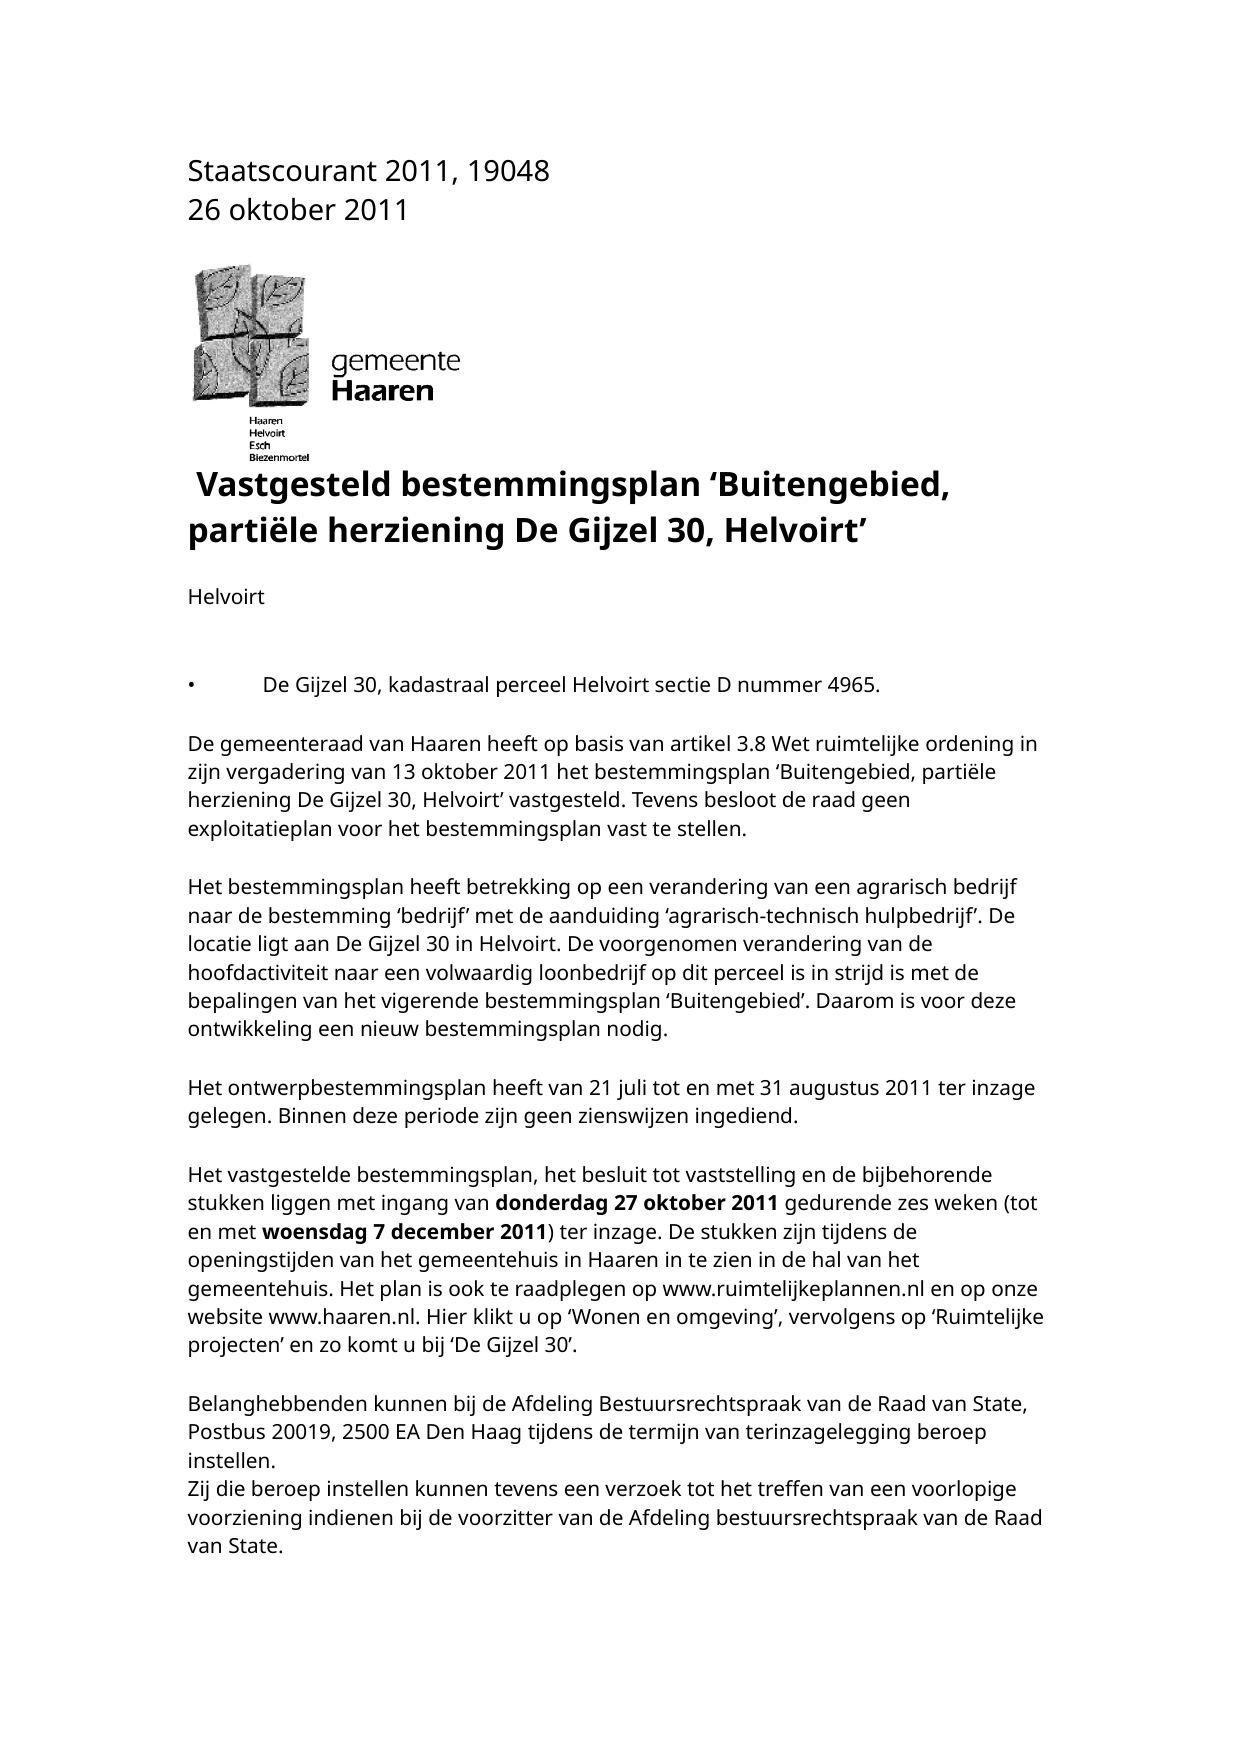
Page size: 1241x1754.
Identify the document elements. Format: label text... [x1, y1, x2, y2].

text Helvoirt [187, 582, 1053, 610]
text Het bestemmingsplan heeft betrekking op een verandering van een agrarisch bedrijf naar de bestemming ‘bedrijf’ met de aanduiding ‘agrarisch-technisch hulpbedrijf’. De locatie ligt aan De Gijzel 30 in Helvoirt. De voorgenomen verandering van de hoofdactiviteit naar een volwaardig loonbedrijf op dit perceel is in strijd is met de bepalingen van het vigerende bestemmingsplan ‘Buitengebied’. Daarom is voor deze ontwikkeling een nieuw bestemmingsplan nodig. [187, 872, 1053, 1043]
text Belanghebbenden kunnen bij de Afdeling Bestuursrechtspraak van de Raad van State, Postbus 20019, 2500 EA Den Haag tijdens de termijn van terinzagelegging beroep instellen. [187, 1389, 1053, 1474]
list De Gijzel 30, kadastraal perceel Helvoirt sectie D nummer 4965. [187, 670, 1053, 699]
text 26 oktober 2011 [187, 190, 1053, 229]
text Het ontwerpbestemmingsplan heeft van 21 juli tot en met 31 augustus 2011 ter inzage gelegen. Binnen deze periode zijn geen zienswijzen ingediend. [187, 1073, 1053, 1130]
picture [187, 258, 460, 461]
text Zij die beroep instellen kunnen tevens een verzoek tot het treffen van een voorlopige voorziening indienen bij de voorzitter van de Afdeling bestuursrechtspraak van de Raad van State. [187, 1474, 1053, 1559]
text Staatscourant 2011, 19048 [187, 150, 1053, 190]
subtitle Vastgesteld bestemmingsplan ‘Buitengebied, partiële herziening De Gijzel 30, Helvoirt’ [187, 271, 1053, 552]
text Het vastgestelde bestemmingsplan, het besluit tot vaststelling en de bijbehorende stukken liggen met ingang van donderdag 27 oktober 2011 gedurende zes weken (tot en met woensdag 7 december 2011) ter inzage. De stukken zijn tijdens de openingstijden van het gemeentehuis in Haaren in te zien in de hal van het gemeentehuis. Het plan is ook te raadplegen op www.ruimtelijkeplannen.nl en op onze website www.haaren.nl. Hier klikt u op ‘Wonen en omgeving’, vervolgens op ‘Ruimtelijke projecten’ en zo komt u bij ‘De Gijzel 30’. [187, 1160, 1053, 1359]
text De gemeenteraad van Haaren heeft op basis van artikel 3.8 Wet ruimtelijke ordening in zijn vergadering van 13 oktober 2011 het bestemmingsplan ‘Buitengebied, partiële herziening De Gijzel 30, Helvoirt’ vastgesteld. Tevens besloot de raad geen exploitatieplan voor het bestemmingsplan vast te stellen. [187, 729, 1053, 842]
